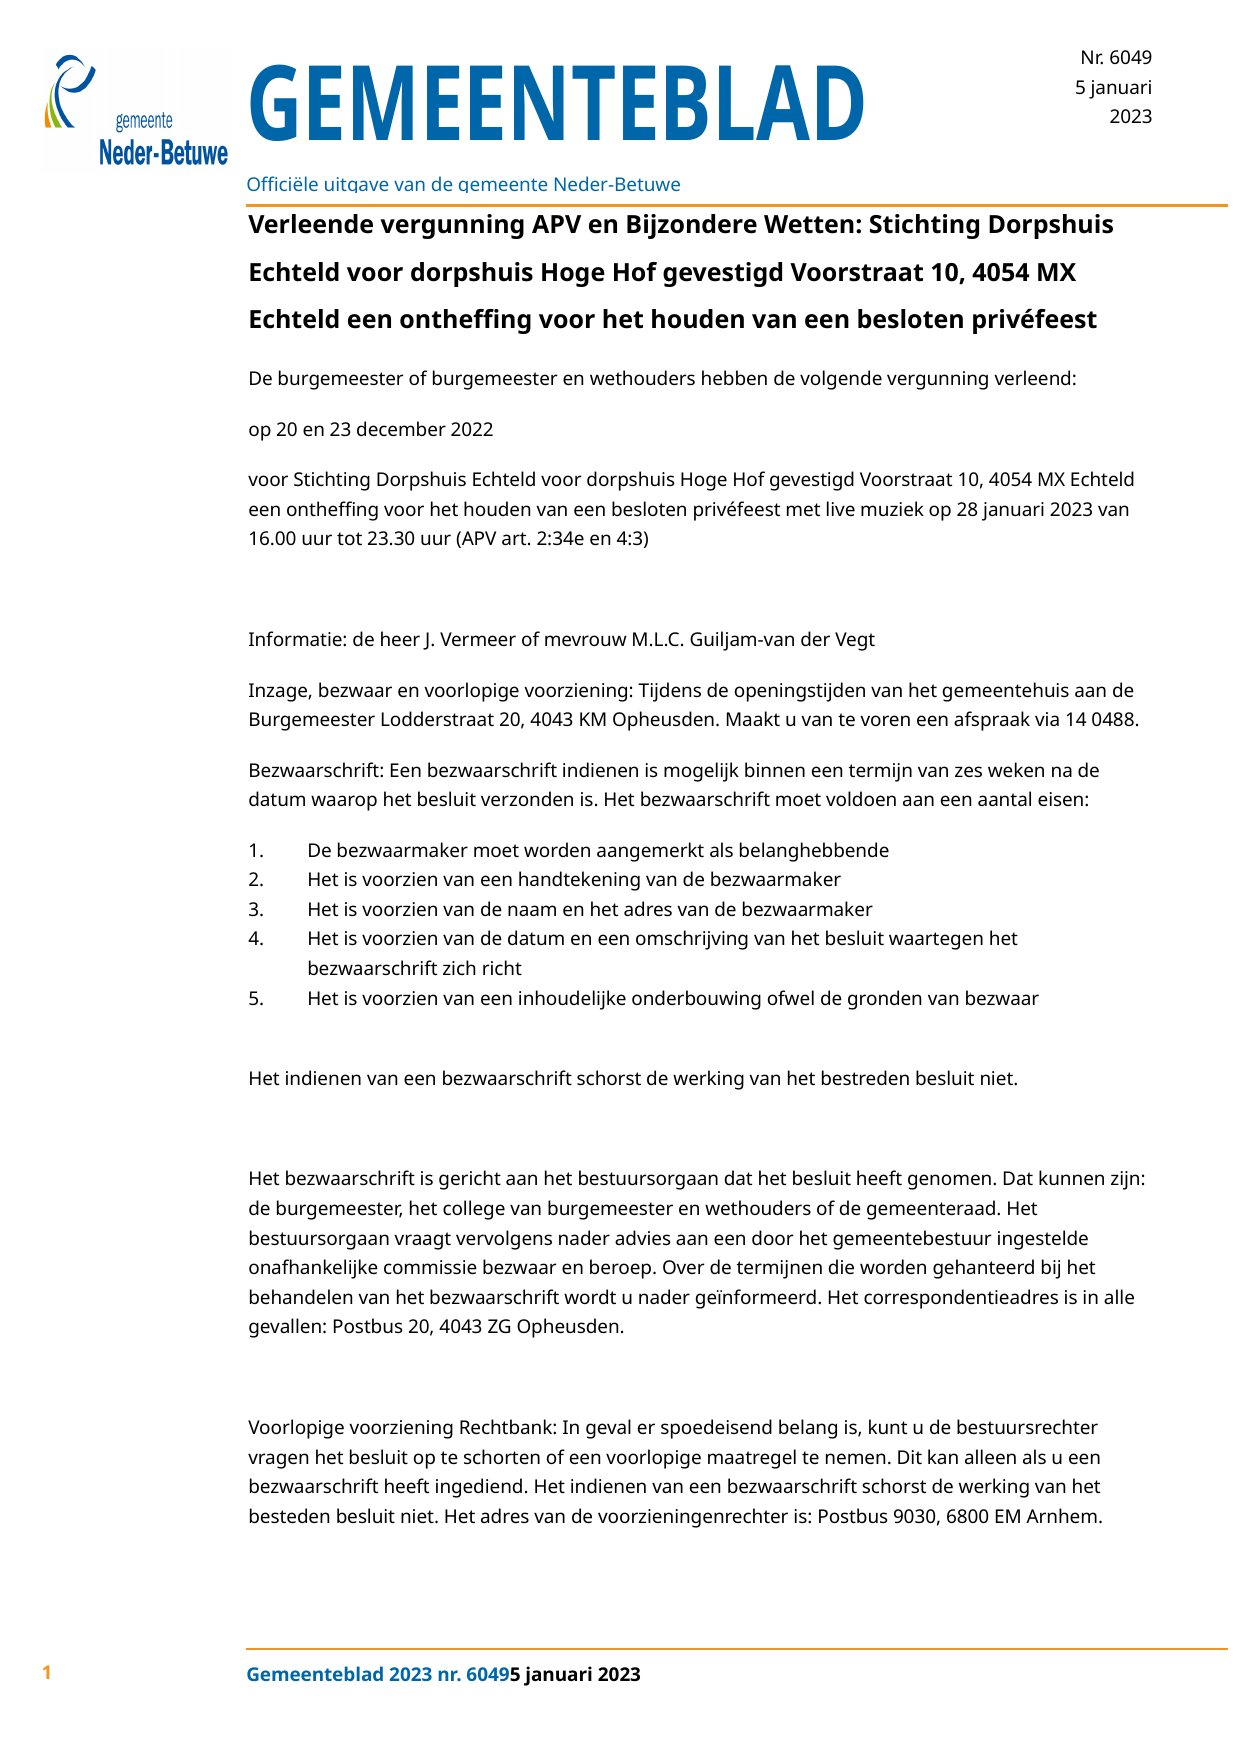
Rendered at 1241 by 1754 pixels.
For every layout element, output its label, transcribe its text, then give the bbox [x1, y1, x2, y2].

text Bezwaarschrift: Een bezwaarschrift indienen is mogelijk binnen een termijn van zes weken na de datum waarop het besluit verzonden is. Het bezwaarschrift moet voldoen aan een aantal eisen: [248, 757, 1152, 812]
list Het is voorzien van een handtekening van de bezwaarmaker [248, 866, 1152, 892]
text voor Stichting Dorpshuis Echteld voor dorpshuis Hoge Hof gevestigd Voorstraat 10, 4054 MX Echteld een ontheffing voor het houden van een besloten privéfeest met live muziek op 28 januari 2023 van 16.00 uur tot 23.30 uur (APV art. 2:34e en 4:3) [248, 466, 1152, 551]
text Het indienen van een bezwaarschrift schorst de werking van het bestreden besluit niet. [248, 1065, 1152, 1090]
text Verleende vergunning APV en Bijzondere Wetten: Stichting Dorpshuis Echteld voor dorpshuis Hoge Hof gevestigd Voorstraat 10, 4054 MX Echteld een ontheffing voor het houden van een besloten privéfeest [248, 207, 1152, 336]
text Informatie: de heer J. Vermeer of mevrouw M.L.C. Guiljam-van der Vegt [248, 626, 1152, 652]
list Het is voorzien van de naam en het adres van de bezwaarmaker [248, 896, 1152, 922]
list De bezwaarmaker moet worden aangemerkt als belanghebbende [248, 837, 1152, 862]
text Het bezwaarschrift is gericht aan het bestuursorgaan dat het besluit heeft genomen. Dat kunnen zijn: de burgemeester, het college van burgemeester en wethouders of de gemeenteraad. Het bestuursorgaan vraagt vervolgens nader advies aan een door het gemeentebestuur ingestelde onafhankelijke commissie bezwaar en beroep. Over de termijnen die worden gehanteerd bij het behandelen van het bezwaarschrift wordt u nader geïnformeerd. Het correspondentieadres is in alle gevallen: Postbus 20, 4043 ZG Opheusden. [248, 1166, 1152, 1339]
list Het is voorzien van de datum en een omschrijving van het besluit waartegen het bezwaarschrift zich richt [248, 926, 1152, 981]
picture [41, 47, 231, 172]
text Inzage, bezwaar en voorlopige voorziening: Tijdens de openingstijden van het gemeentehuis aan de Burgemeester Lodderstraat 20, 4043 KM Opheusden. Maakt u van te voren een afspraak via 14 0488. [248, 677, 1152, 732]
text Voorlopige voorziening Rechtbank: In geval er spoedeisend belang is, kunt u de bestuursrechter vragen het besluit op te schorten of een voorlopige maatregel te nemen. Dit kan alleen als u een bezwaarschrift heeft ingediend. Het indienen van een bezwaarschrift schorst de werking van het besteden besluit niet. Het adres van de voorzieningenrechter is: Postbus 9030, 6800 EM Arnhem. [248, 1414, 1152, 1529]
text De burgemeester of burgemeester en wethouders hebben de volgende vergunning verleend: [248, 366, 1152, 391]
list Het is voorzien van een inhoudelijke onderbouwing ofwel de gronden van bezwaar [248, 985, 1152, 1010]
text op 20 en 23 december 2022 [248, 416, 1152, 442]
